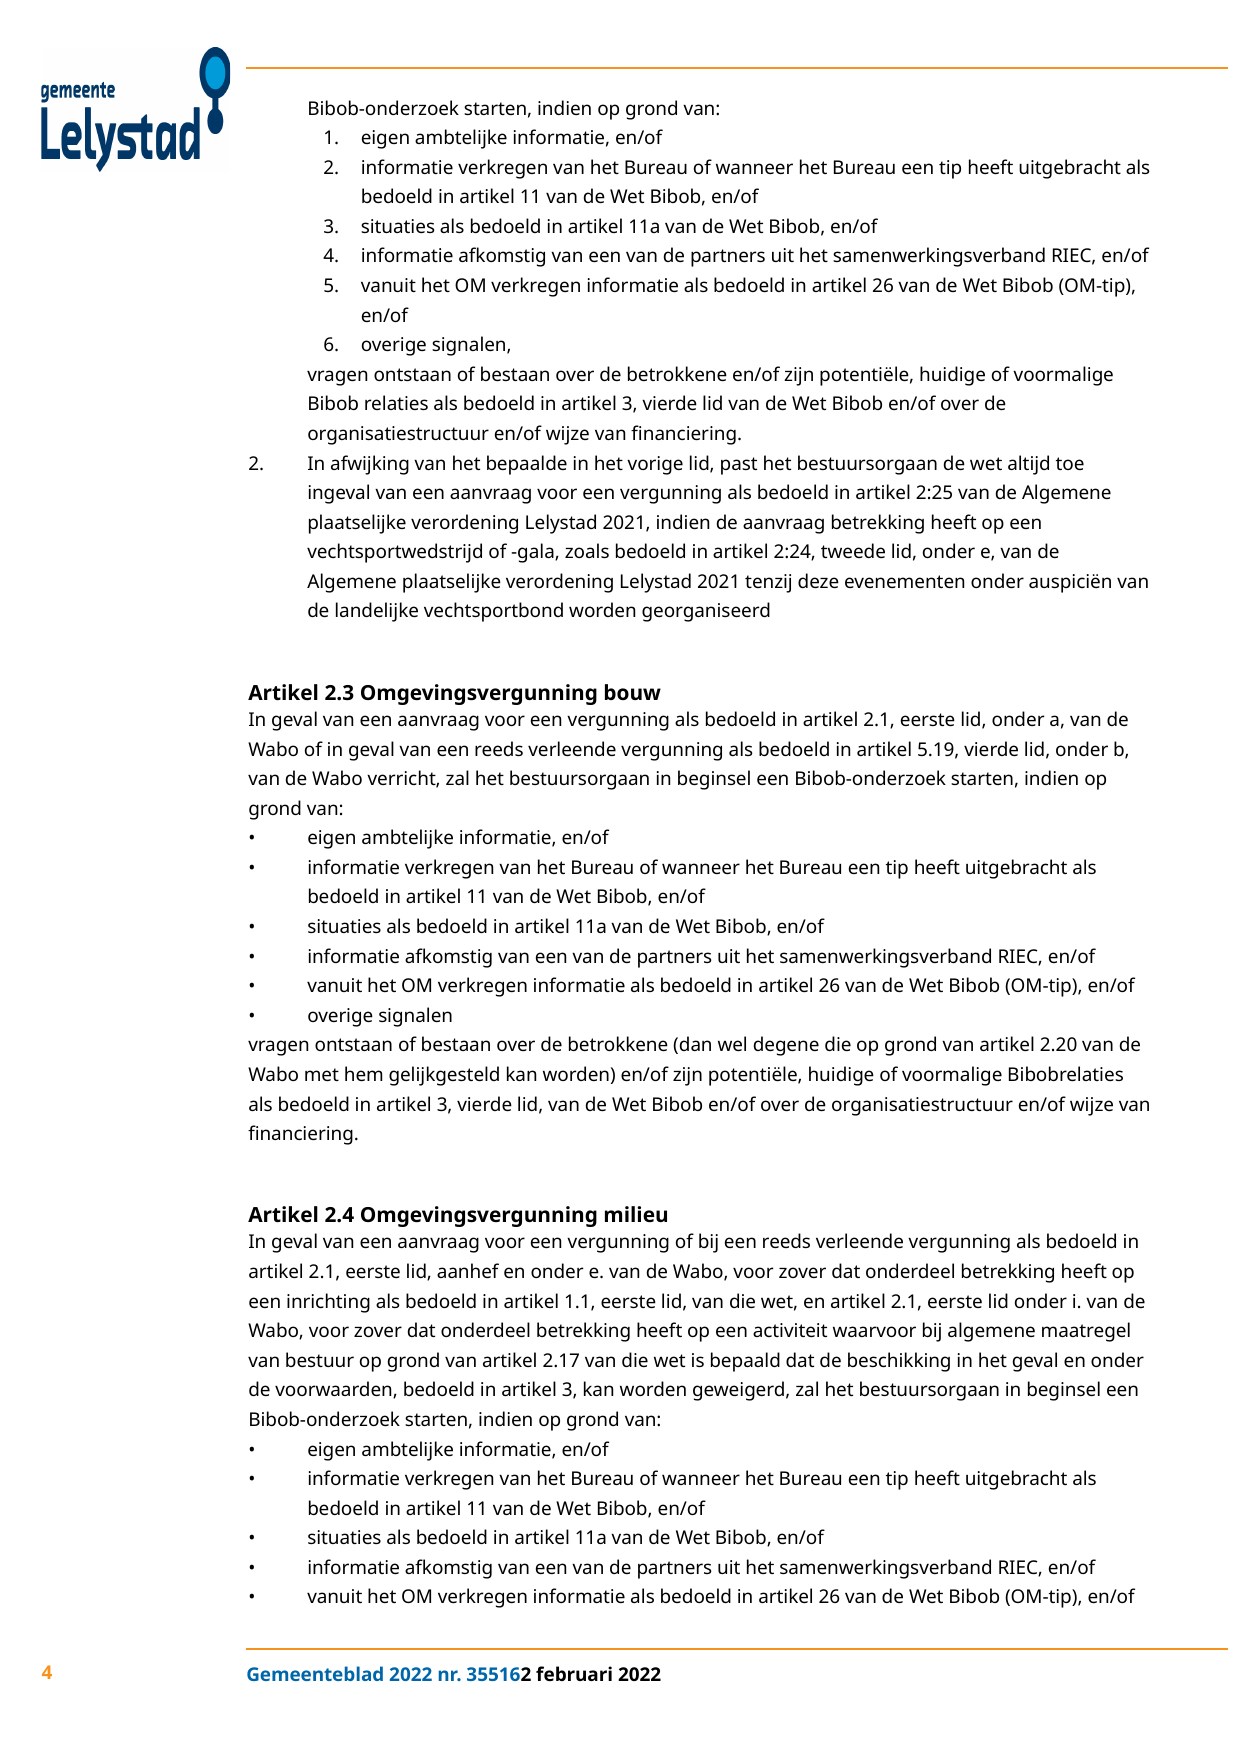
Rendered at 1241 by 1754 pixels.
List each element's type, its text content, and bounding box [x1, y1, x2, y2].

list overige signalen, [323, 331, 1152, 357]
list informatie verkregen van het Bureau of wanneer het Bureau een tip heeft uitgebracht als bedoeld in artikel 11 van de Wet Bibob, en/of [248, 854, 1152, 909]
list vanuit het OM verkregen informatie als bedoeld in artikel 26 van de Wet Bibob (OM-tip), en/of [248, 972, 1152, 998]
list situaties als bedoeld in artikel 11a van de Wet Bibob, en/of [248, 913, 1152, 939]
list informatie afkomstig van een van de partners uit het samenwerkingsverband RIEC, en/of [323, 243, 1152, 268]
list vanuit het OM verkregen informatie als bedoeld in artikel 26 van de Wet Bibob (OM-tip), en/of [248, 1584, 1152, 1609]
text Artikel 2.4 Omgevingsvergunning milieu [248, 1200, 1152, 1229]
list vragen ontstaan of bestaan over de betrokkene en/of zijn potentiële, huidige of voormalige Bibob relaties als bedoeld in artikel 3, vierde lid van de Wet Bibob en/of over de organisatiestructuur en/of wijze van financiering. [248, 361, 1152, 446]
picture [41, 47, 231, 172]
list situaties als bedoeld in artikel 11a van de Wet Bibob, en/of [323, 213, 1152, 239]
list overige signalen [248, 1002, 1152, 1028]
list informatie afkomstig van een van de partners uit het samenwerkingsverband RIEC, en/of [248, 943, 1152, 968]
list informatie verkregen van het Bureau of wanneer het Bureau een tip heeft uitgebracht als bedoeld in artikel 11 van de Wet Bibob, en/of [248, 1465, 1152, 1521]
list eigen ambtelijke informatie, en/of [248, 1436, 1152, 1462]
text In geval van een aanvraag voor een vergunning als bedoeld in artikel 2.1, eerste lid, onder a, van de Wabo of in geval van een reeds verleende vergunning als bedoeld in artikel 5.19, vierde lid, onder b, van de Wabo verricht, zal het bestuursorgaan in beginsel een Bibob-onderzoek starten, indien op grond van: [248, 706, 1152, 821]
list Bibob-onderzoek starten, indien op grond van: [248, 95, 1152, 121]
list informatie afkomstig van een van de partners uit het samenwerkingsverband RIEC, en/of [248, 1554, 1152, 1580]
list In afwijking van het bepaalde in het vorige lid, past het bestuursorgaan de wet altijd toe ingeval van een aanvraag voor een vergunning als bedoeld in artikel 2:25 van de Algemene plaatselijke verordening Lelystad 2021, indien de aanvraag betrekking heeft op een vechtsportwedstrijd of -gala, zoals bedoeld in artikel 2:24, tweede lid, onder e, van de Algemene plaatselijke verordening Lelystad 2021 tenzij deze evenementen onder auspiciën van de landelijke vechtsportbond worden georganiseerd [248, 450, 1152, 623]
list eigen ambtelijke informatie, en/of [248, 824, 1152, 850]
text In geval van een aanvraag voor een vergunning of bij een reeds verleende vergunning als bedoeld in artikel 2.1, eerste lid, aanhef en onder e. van de Wabo, voor zover dat onderdeel betrekking heeft op een inrichting als bedoeld in artikel 1.1, eerste lid, van die wet, en artikel 2.1, eerste lid onder i. van de Wabo, voor zover dat onderdeel betrekking heeft op een activiteit waarvoor bij algemene maatregel van bestuur op grond van artikel 2.17 van die wet is bepaald dat de beschikking in het geval en onder de voorwaarden, bedoeld in artikel 3, kan worden geweigerd, zal het bestuursorgaan in beginsel een Bibob-onderzoek starten, indien op grond van: [248, 1229, 1152, 1432]
text Artikel 2.3 Omgevingsvergunning bouw [248, 678, 1152, 706]
text vragen ontstaan of bestaan over de betrokkene (dan wel degene die op grond van artikel 2.20 van de Wabo met hem gelijkgesteld kan worden) en/of zijn potentiële, huidige of voormalige Bibobrelaties als bedoeld in artikel 3, vierde lid, van de Wet Bibob en/of over de organisatiestructuur en/of wijze van financiering. [248, 1032, 1152, 1146]
list situaties als bedoeld in artikel 11a van de Wet Bibob, en/of [248, 1524, 1152, 1550]
list eigen ambtelijke informatie, en/of [323, 124, 1152, 150]
list informatie verkregen van het Bureau of wanneer het Bureau een tip heeft uitgebracht als bedoeld in artikel 11 van de Wet Bibob, en/of [323, 154, 1152, 209]
list vanuit het OM verkregen informatie als bedoeld in artikel 26 van de Wet Bibob (OM-tip), en/of [323, 272, 1152, 328]
